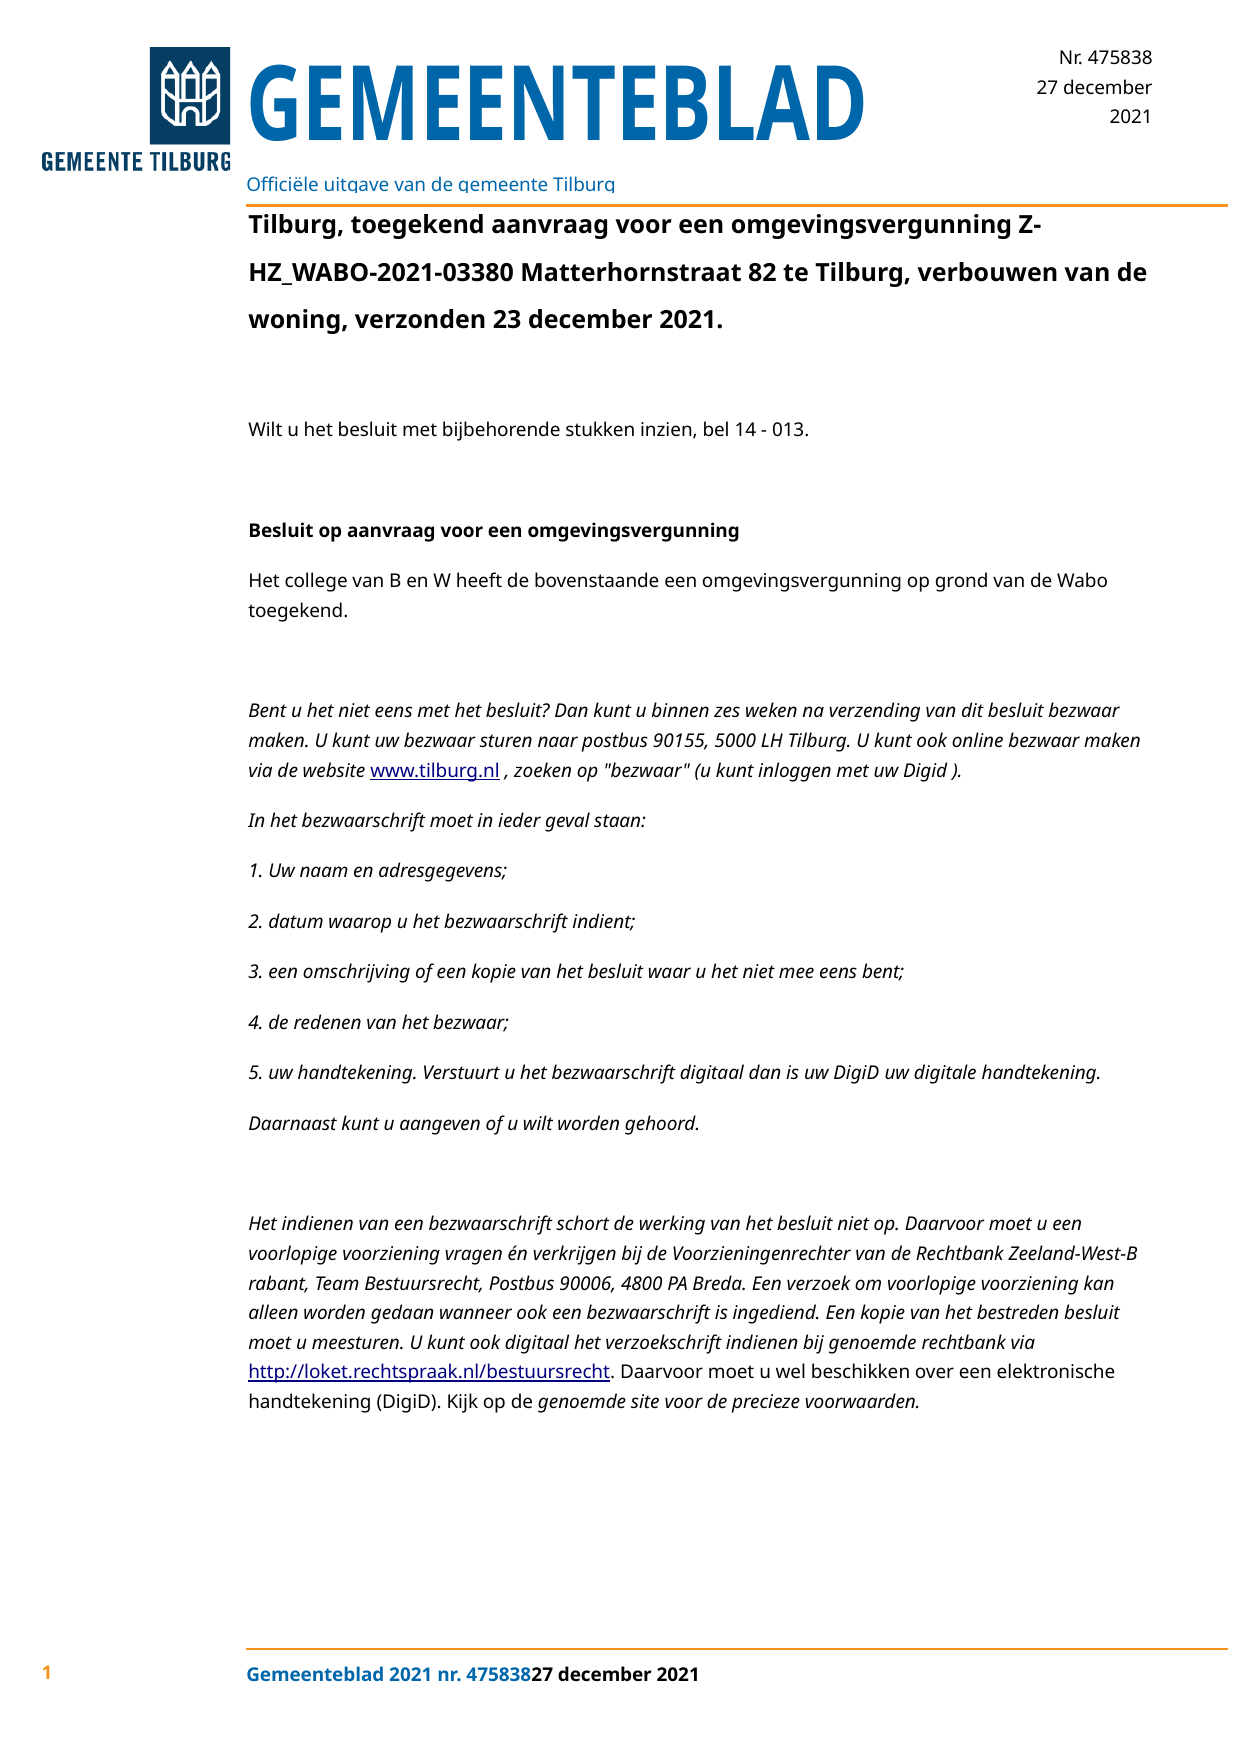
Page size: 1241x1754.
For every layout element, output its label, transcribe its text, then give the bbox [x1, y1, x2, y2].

text 2. datum waarop u het bezwaarschrift indient; [248, 908, 1152, 934]
text Het college van B en W heeft de bovenstaande een omgevingsvergunning op grond van de Wabo toegekend. [248, 567, 1152, 622]
text Besluit op aanvraag voor een omgevingsvergunning [248, 517, 1152, 542]
picture [41, 47, 231, 172]
text Wilt u het besluit met bijbehorende stukken inzien, bel 14 - 013. [248, 416, 1152, 442]
text 3. een omschrijving of een kopie van het besluit waar u het niet mee eens bent; [248, 958, 1152, 984]
text 1. Uw naam en adresgegevens; [248, 858, 1152, 883]
text Bent u het niet eens met het besluit? Dan kunt u binnen zes weken na verzending van dit besluit bezwaar maken. U kunt uw bezwaar sturen naar postbus 90155, 5000 LH Tilburg. U kunt ook online bezwaar maken via de website www.tilburg.nl , zoeken op "bezwaar" (u kunt inloggen met uw Digid ). [248, 698, 1152, 782]
text In het bezwaarschrift moet in ieder geval staan: [248, 807, 1152, 833]
text Tilburg, toegekend aanvraag voor een omgevingsvergunning Z-HZ_WABO-2021-03380 Matterhornstraat 82 te Tilburg, verbouwen van de woning, verzonden 23 december 2021. [248, 207, 1152, 336]
text Daarnaast kunt u aangeven of u wilt worden gehoord. [248, 1110, 1152, 1135]
text 5. uw handtekening. Verstuurt u het bezwaarschrift digitaal dan is uw DigiD uw digitale handtekening. [248, 1059, 1152, 1085]
text 4. de redenen van het bezwaar; [248, 1009, 1152, 1034]
text Het indienen van een bezwaarschrift schort de werking van het besluit niet op. Daarvoor moet u een voorlopige voorziening vragen én verkrijgen bij de Voorzieningenrechter van de Rechtbank Zeeland-West-B rabant, Team Bestuursrecht, Postbus 90006, 4800 PA Breda. Een verzoek om voorlopige voorziening kan alleen worden gedaan wanneer ook een bezwaarschrift is ingediend. Een kopie van het bestreden besluit moet u meesturen. U kunt ook digitaal het verzoekschrift indienen bij genoemde rechtbank via http://loket.rechtspraak.nl/bestuursrecht. Daarvoor moet u wel beschikken over een elektronische handtekening (DigiD). Kijk op de genoemde site voor de precieze voorwaarden. [248, 1211, 1152, 1414]
